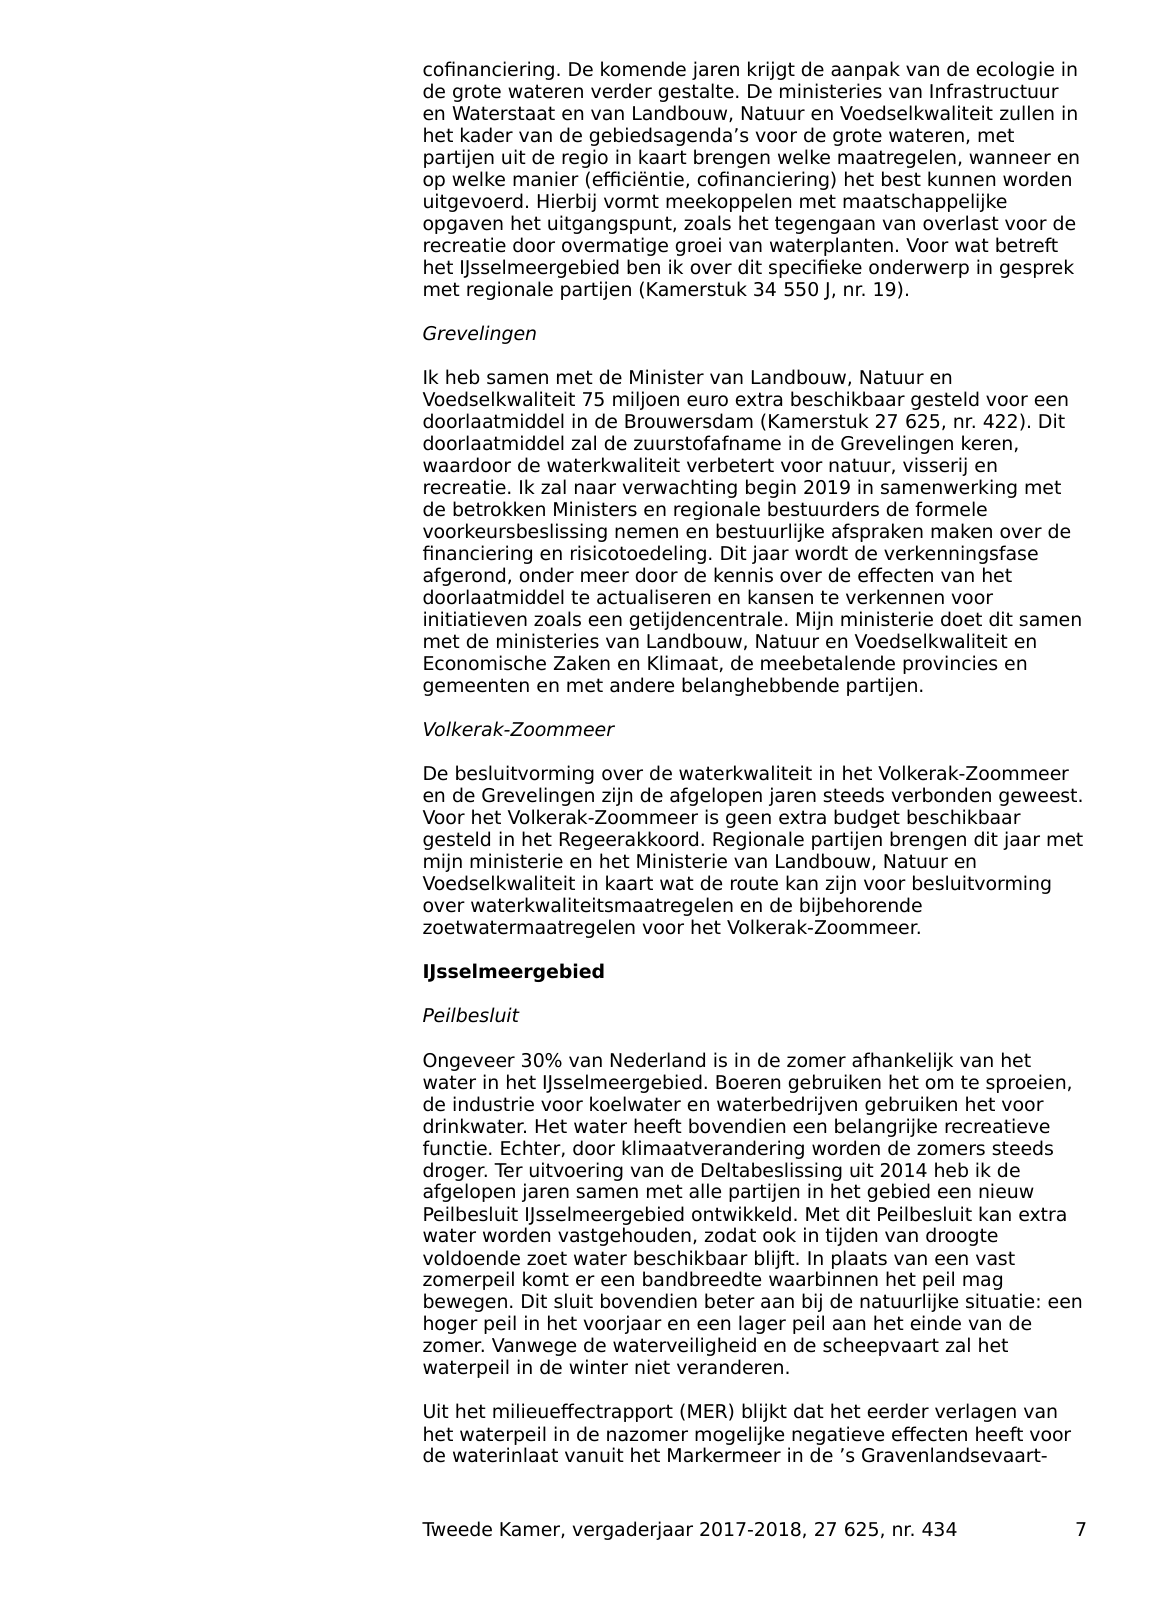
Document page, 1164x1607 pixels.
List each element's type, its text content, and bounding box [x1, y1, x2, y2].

subtitle IJsselmeergebied [422, 961, 1087, 983]
subtitle Peilbesluit [422, 1005, 1087, 1027]
text Ongeveer 30% van Nederland is in de zomer afhankelijk van het water in het IJsselmeergebied. Boeren gebruiken het om te sproeien, de industrie voor koelwater en waterbedrijven gebruiken het voor drinkwater. Het water heeft bovendien een belangrijke recreatieve functie. Echter, door klimaatverandering worden de zomers steeds droger. Ter uitvoering van de Deltabeslissing uit 2014 heb ik de afgelopen jaren samen met alle partijen in het gebied een nieuw Peilbesluit IJsselmeergebied ontwikkeld. Met dit Peilbesluit kan extra water worden vastgehouden, zodat ook in tijden van droogte voldoende zoet water beschikbaar blijft. In plaats van een vast zomerpeil komt er een bandbreedte waarbinnen het peil mag bewegen. Dit sluit bovendien beter aan bij de natuurlijke situatie: een hoger peil in het voorjaar en een lager peil aan het einde van de zomer. Vanwege de waterveiligheid en de scheepvaart zal het waterpeil in de winter niet veranderen. [422, 1049, 1087, 1379]
subtitle Volkerak-Zoommeer [422, 719, 1087, 741]
text De besluitvorming over de waterkwaliteit in het Volkerak-Zoommeer en de Grevelingen zijn de afgelopen jaren steeds verbonden geweest. Voor het Volkerak-Zoommeer is geen extra budget beschikbaar gesteld in het Regeerakkoord. Regionale partijen brengen dit jaar met mijn ministerie en het Ministerie van Landbouw, Natuur en Voedselkwaliteit in kaart wat de route kan zijn voor besluitvorming over waterkwaliteitsmaatregelen en de bijbehorende zoetwatermaatregelen voor het Volkerak-Zoommeer. [422, 763, 1087, 939]
text Uit het milieueffectrapport (MER) blijkt dat het eerder verlagen van het waterpeil in de nazomer mogelijke negatieve effecten heeft voor de waterinlaat vanuit het Markermeer in de ’s Gravenlandsevaart- [422, 1401, 1087, 1467]
subtitle Grevelingen [422, 323, 1087, 345]
text cofinanciering. De komende jaren krijgt de aanpak van de ecologie in de grote wateren verder gestalte. De ministeries van Infrastructuur en Waterstaat en van Landbouw, Natuur en Voedselkwaliteit zullen in het kader van de gebiedsagenda’s voor de grote wateren, met partijen uit de regio in kaart brengen welke maatregelen, wanneer en op welke manier (efficiëntie, cofinanciering) het best kunnen worden uitgevoerd. Hierbij vormt meekoppelen met maatschappelijke opgaven het uitgangspunt, zoals het tegengaan van overlast voor de recreatie door overmatige groei van waterplanten. Voor wat betreft het IJsselmeergebied ben ik over dit specifieke onderwerp in gesprek met regionale partijen (Kamerstuk 34 550 J, nr. 19). [422, 59, 1087, 301]
text Ik heb samen met de Minister van Landbouw, Natuur en Voedselkwaliteit 75 miljoen euro extra beschikbaar gesteld voor een doorlaatmiddel in de Brouwersdam (Kamerstuk 27 625, nr. 422). Dit doorlaatmiddel zal de zuurstofafname in de Grevelingen keren, waardoor de waterkwaliteit verbetert voor natuur, visserij en recreatie. Ik zal naar verwachting begin 2019 in samenwerking met de betrokken Ministers en regionale bestuurders de formele voorkeursbeslissing nemen en bestuurlijke afspraken maken over de financiering en risicotoedeling. Dit jaar wordt de verkenningsfase afgerond, onder meer door de kennis over de effecten van het doorlaatmiddel te actualiseren en kansen te verkennen voor initiatieven zoals een getijdencentrale. Mijn ministerie doet dit samen met de ministeries van Landbouw, Natuur en Voedselkwaliteit en Economische Zaken en Klimaat, de meebetalende provincies en gemeenten en met andere belanghebbende partijen. [422, 367, 1087, 697]
